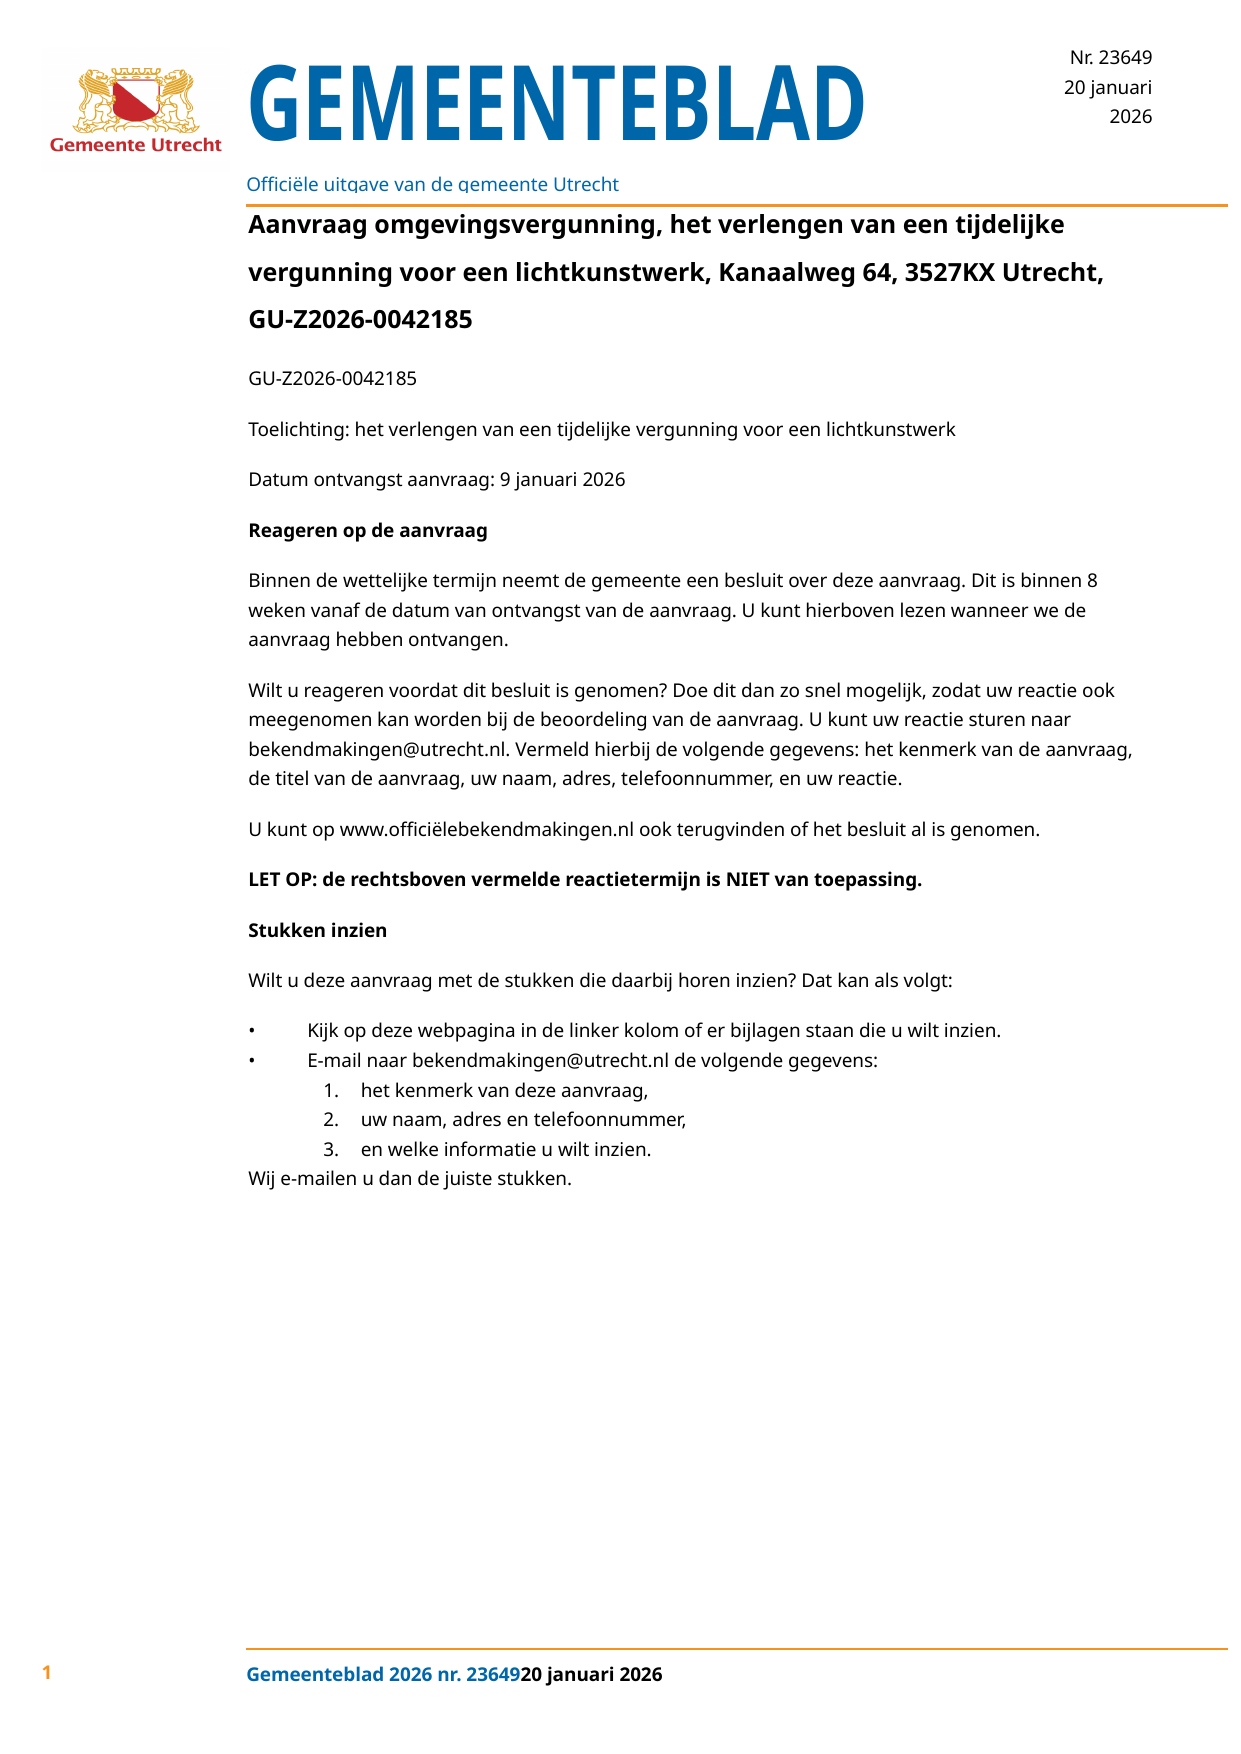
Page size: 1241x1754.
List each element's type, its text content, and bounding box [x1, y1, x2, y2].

text GU-Z2026-0042185 [248, 366, 1152, 391]
text Wij e-mailen u dan de juiste stukken. [248, 1166, 1152, 1191]
text Wilt u reageren voordat dit besluit is genomen? Doe dit dan zo snel mogelijk, zodat uw reactie ook meegenomen kan worden bij de beoordeling van de aanvraag. U kunt uw reactie sturen naar bekendmakingen@utrecht.nl. Vermeld hierbij de volgende gegevens: het kenmerk van de aanvraag, de titel van de aanvraag, uw naam, adres, telefoonnummer, en uw reactie. [248, 677, 1152, 791]
text Datum ontvangst aanvraag: 9 januari 2026 [248, 466, 1152, 492]
text Binnen de wettelijke termijn neemt de gemeente een besluit over deze aanvraag. Dit is binnen 8 weken vanaf de datum van ontvangst van de aanvraag. U kunt hierboven lezen wanneer we de aanvraag hebben ontvangen. [248, 567, 1152, 652]
text Reageren op de aanvraag [248, 517, 1152, 542]
list het kenmerk van deze aanvraag, [323, 1077, 1152, 1102]
list uw naam, adres en telefoonnummer, [323, 1106, 1152, 1132]
text U kunt op www.officiëlebekendmakingen.nl ook terugvinden of het besluit al is genomen. [248, 816, 1152, 842]
text Wilt u deze aanvraag met de stukken die daarbij horen inzien? Dat kan als volgt: [248, 967, 1152, 993]
text Aanvraag omgevingsvergunning, het verlengen van een tijdelijke vergunning voor een lichtkunstwerk, Kanaalweg 64, 3527KX Utrecht, GU-Z2026-0042185 [248, 207, 1152, 336]
text LET OP: de rechtsboven vermelde reactietermijn is NIET van toepassing. [248, 866, 1152, 892]
text Toelichting: het verlengen van een tijdelijke vergunning voor een lichtkunstwerk [248, 416, 1152, 442]
list Kijk op deze webpagina in de linker kolom of er bijlagen staan die u wilt inzien. [248, 1018, 1152, 1043]
picture [41, 47, 231, 172]
list E-mail naar bekendmakingen@utrecht.nl de volgende gegevens: [248, 1047, 1152, 1073]
list en welke informatie u wilt inzien. [323, 1136, 1152, 1162]
text Stukken inzien [248, 917, 1152, 942]
